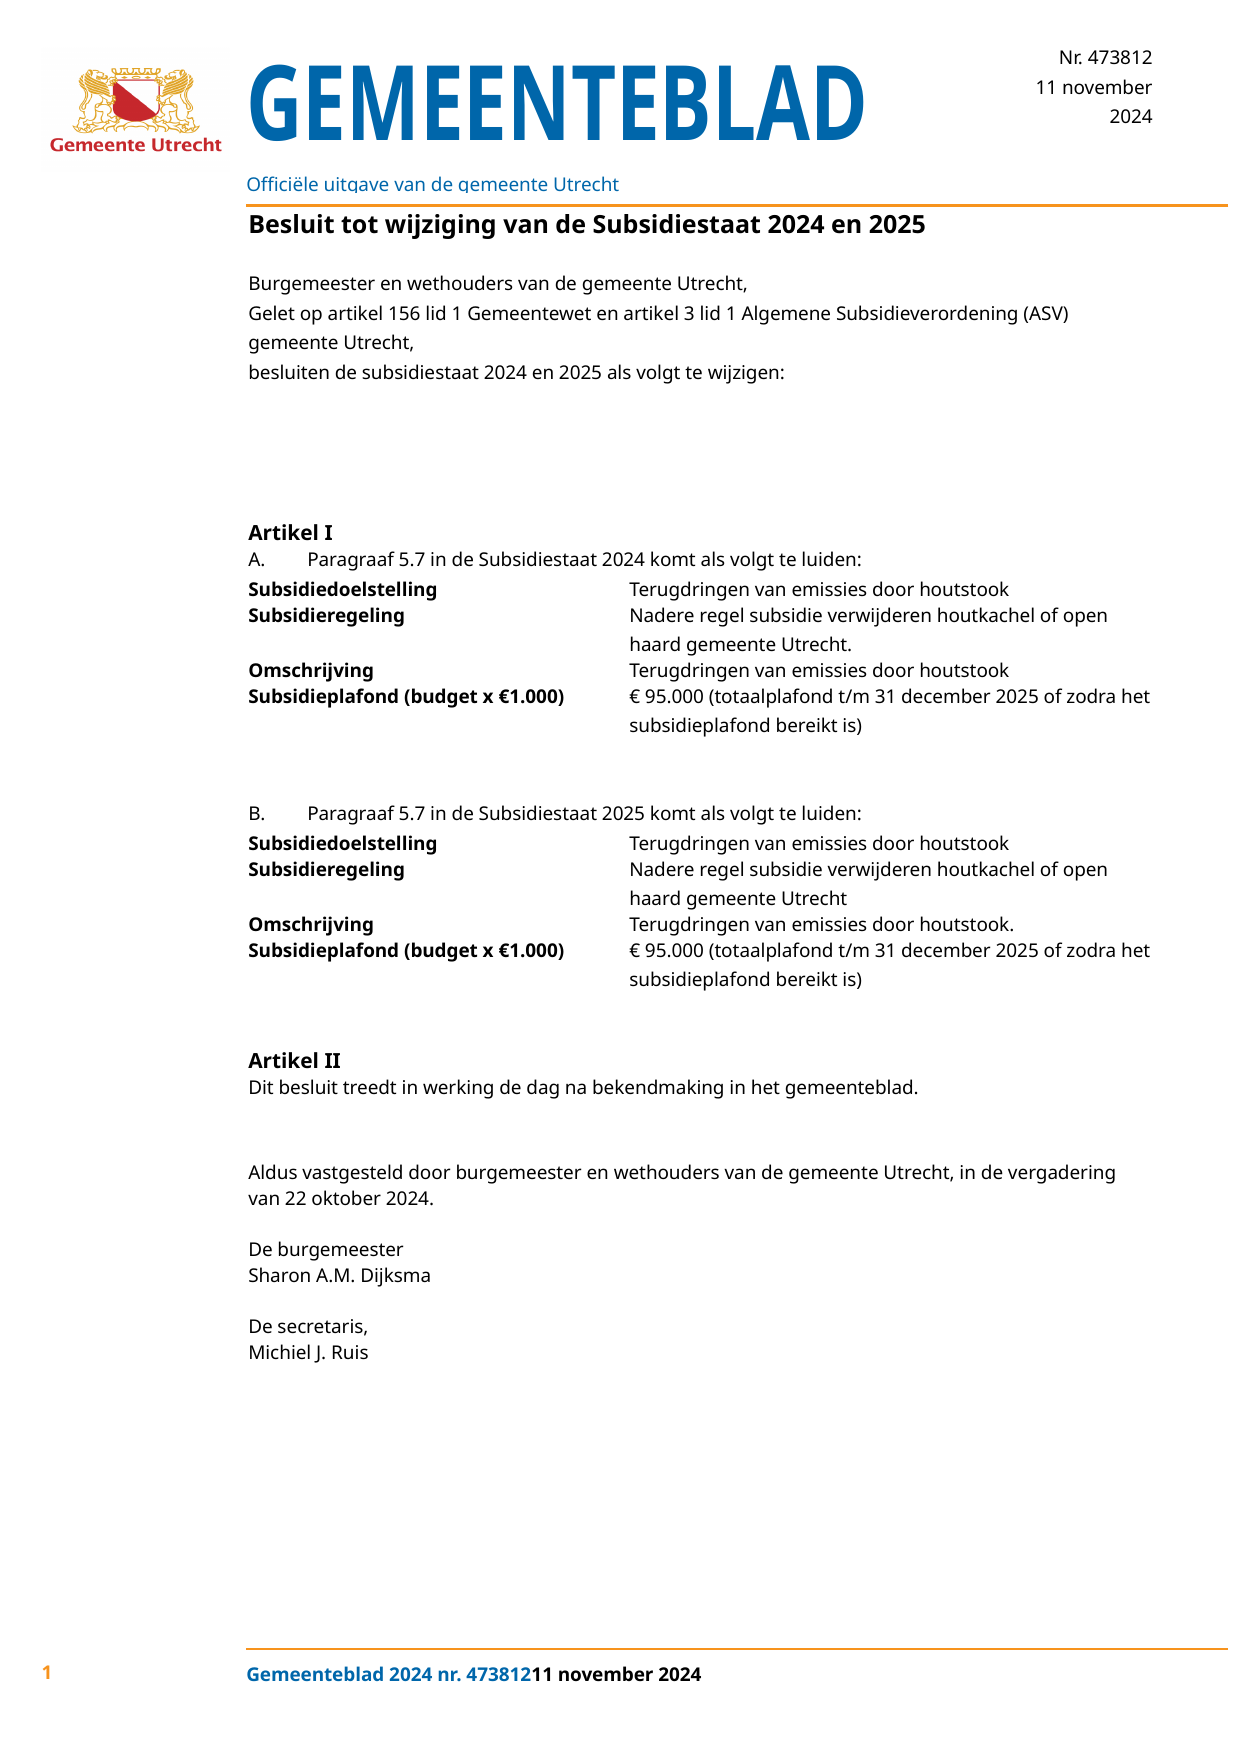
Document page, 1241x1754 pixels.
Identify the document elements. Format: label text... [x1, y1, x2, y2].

text Burgemeester en wethouders van de gemeente Utrecht, [248, 270, 1152, 296]
table_cell Subsidieplafond (budget x €1.000) [248, 937, 629, 1022]
list Paragraaf 5.7 in de Subsidiestaat 2024 komt als volgt te luiden: [248, 546, 1152, 572]
text Gelet op artikel 156 lid 1 Gemeentewet en artikel 3 lid 1 Algemene Subsidieverordening (ASV) gemeente Utrecht, [248, 300, 1152, 355]
table_cell € 95.000 (totaalplafond t/m 31 december 2025 of zodra het subsidieplafond bereikt is) [629, 937, 1152, 1022]
table_cell Nadere regel subsidie verwijderen houtkachel of open haard gemeente Utrecht. [629, 602, 1152, 657]
text Artikel I [248, 518, 1152, 546]
table_cell Subsidieplafond (budget x €1.000) [248, 683, 629, 768]
text De burgemeester [248, 1236, 1152, 1262]
table_header Terugdringen van emissies door houtstook [629, 576, 1152, 602]
text Aldus vastgesteld door burgemeester en wethouders van de gemeente Utrecht, in de vergadering van 22 oktober 2024. [248, 1159, 1152, 1211]
table_cell Omschrijving [248, 911, 629, 937]
table_cell Subsidieregeling [248, 856, 629, 911]
table_header Subsidiedoelstelling [248, 830, 629, 856]
text Sharon A.M. Dijksma [248, 1262, 1152, 1288]
table_cell Omschrijving [248, 657, 629, 683]
table_header Subsidiedoelstelling [248, 576, 629, 602]
text De secretaris, [248, 1314, 1152, 1339]
table_cell Terugdringen van emissies door houtstook. [629, 911, 1152, 937]
text Dit besluit treedt in werking de dag na bekendmaking in het gemeenteblad. [248, 1074, 1152, 1100]
text Michiel J. Ruis [248, 1339, 1152, 1365]
text Artikel II [248, 1046, 1152, 1074]
picture [41, 47, 231, 172]
text Besluit tot wijziging van de Subsidiestaat 2024 en 2025 [248, 207, 1152, 241]
table_cell Terugdringen van emissies door houtstook [629, 657, 1152, 683]
table_cell Subsidieregeling [248, 602, 629, 657]
table_cell Nadere regel subsidie verwijderen houtkachel of open haard gemeente Utrecht [629, 856, 1152, 911]
list Paragraaf 5.7 in de Subsidiestaat 2025 komt als volgt te luiden: [248, 801, 1152, 826]
table_header Terugdringen van emissies door houtstook [629, 830, 1152, 856]
table_cell € 95.000 (totaalplafond t/m 31 december 2025 of zodra het subsidieplafond bereikt is) [629, 683, 1152, 768]
text besluiten de subsidiestaat 2024 en 2025 als volgt te wijzigen: [248, 359, 1152, 385]
